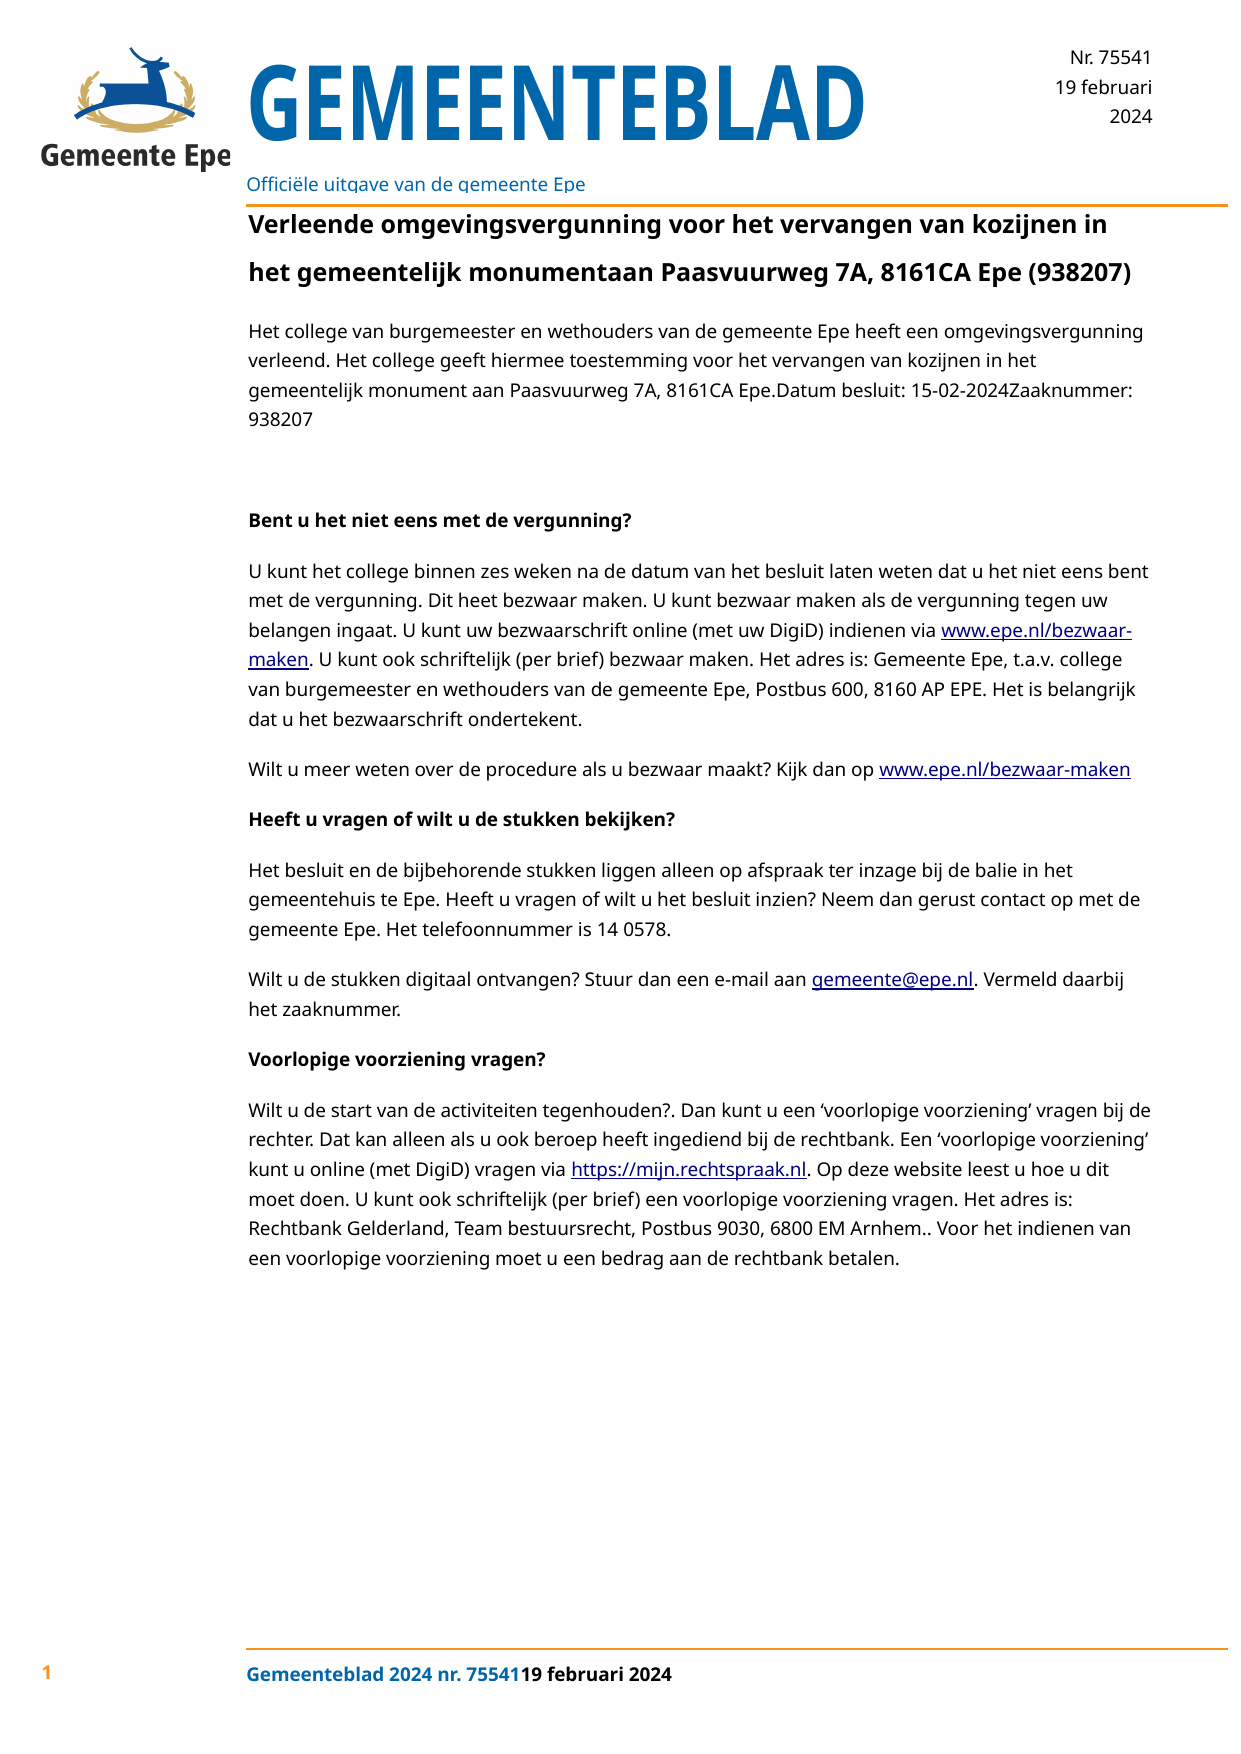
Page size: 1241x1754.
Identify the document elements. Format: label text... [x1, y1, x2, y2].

text Verleende omgevingsvergunning voor het vervangen van kozijnen in het gemeentelijk monumentaan Paasvuurweg 7A, 8161CA Epe (938207) [248, 207, 1152, 288]
text U kunt het college binnen zes weken na de datum van het besluit laten weten dat u het niet eens bent met de vergunning. Dit heet bezwaar maken. U kunt bezwaar maken als de vergunning tegen uw belangen ingaat. U kunt uw bezwaarschrift online (met uw DigiD) indienen via www.epe.nl/bezwaar-maken. U kunt ook schriftelijk (per brief) bezwaar maken. Het adres is: Gemeente Epe, t.a.v. college van burgemeester en wethouders van de gemeente Epe, Postbus 600, 8160 AP EPE. Het is belangrijk dat u het bezwaarschrift ondertekent. [248, 558, 1152, 732]
text Wilt u meer weten over de procedure als u bezwaar maakt? Kijk dan op www.epe.nl/bezwaar-maken [248, 756, 1152, 782]
picture [41, 47, 231, 172]
text Heeft u vragen of wilt u de stukken bekijken? [248, 807, 1152, 832]
text Het besluit en de bijbehorende stukken liggen alleen op afspraak ter inzage bij de balie in het gemeentehuis te Epe. Heeft u vragen of wilt u het besluit inzien? Neem dan gerust contact op met de gemeente Epe. Het telefoonnummer is 14 0578. [248, 857, 1152, 942]
text Wilt u de start van de activiteiten tegenhouden?. Dan kunt u een ‘voorlopige voorziening’ vragen bij de rechter. Dat kan alleen als u ook beroep heeft ingediend bij de rechtbank. Een ‘voorlopige voorziening’ kunt u online (met DigiD) vragen via https://mijn.rechtspraak.nl. Op deze website leest u hoe u dit moet doen. U kunt ook schriftelijk (per brief) een voorlopige voorziening vragen. Het adres is: Rechtbank Gelderland, Team bestuursrecht, Postbus 9030, 6800 EM Arnhem.. Voor het indienen van een voorlopige voorziening moet u een bedrag aan de rechtbank betalen. [248, 1097, 1152, 1271]
text Wilt u de stukken digitaal ontvangen? Stuur dan een e-mail aan gemeente@epe.nl. Vermeld daarbij het zaaknummer. [248, 967, 1152, 1022]
text Het college van burgemeester en wethouders van de gemeente Epe heeft een omgevingsvergunning verleend. Het college geeft hiermee toestemming voor het vervangen van kozijnen in het gemeentelijk monument aan Paasvuurweg 7A, 8161CA Epe.Datum besluit: 15-02-2024Zaaknummer: 938207 [248, 318, 1152, 432]
text Bent u het niet eens met de vergunning? [248, 507, 1152, 533]
text Voorlopige voorziening vragen? [248, 1047, 1152, 1072]
